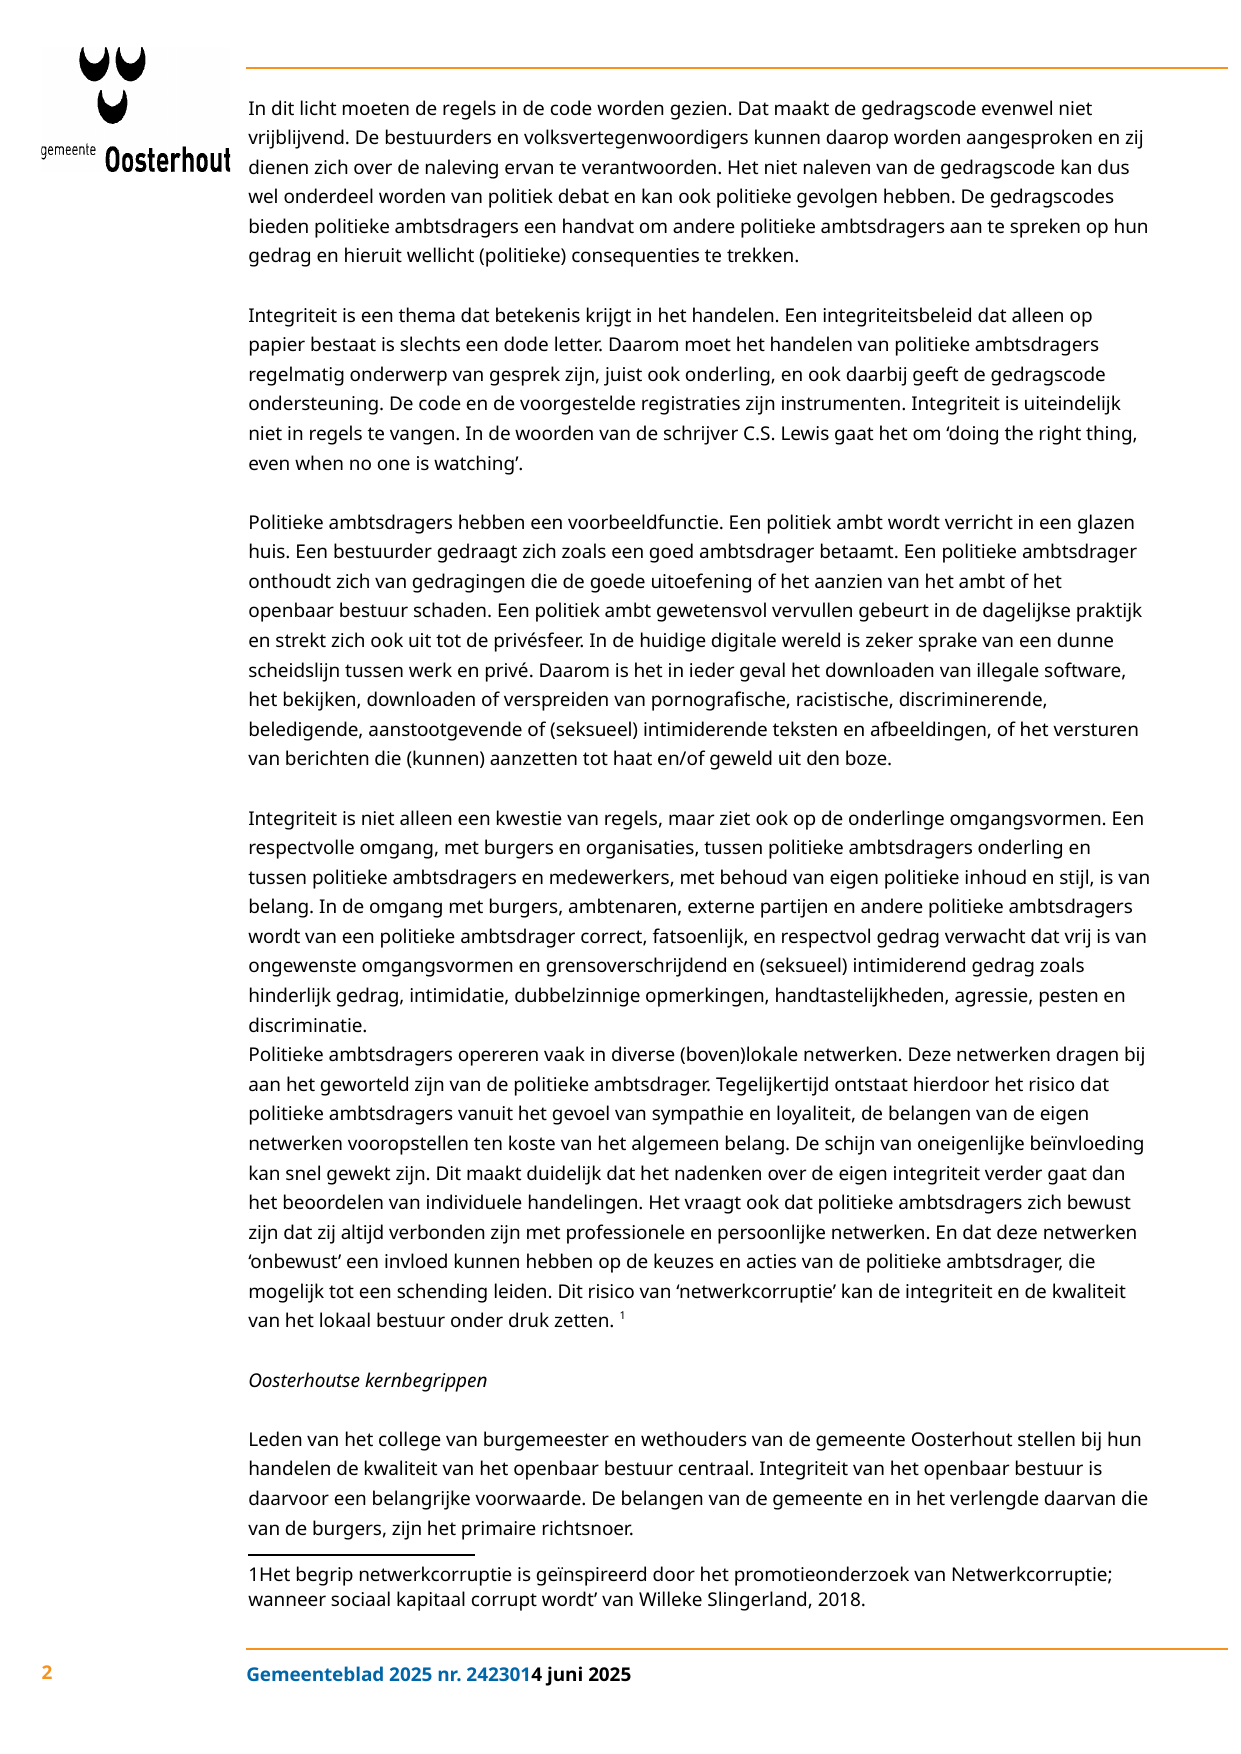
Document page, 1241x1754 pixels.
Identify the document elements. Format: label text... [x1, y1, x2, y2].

text Het begrip netwerkcorruptie is geïnspireerd door het promotieonderzoek van Netwerkcorruptie; wanneer sociaal kapitaal corrupt wordt’ van Willeke Slingerland, 2018. [248, 1561, 1152, 1612]
text Leden van het college van burgemeester en wethouders van de gemeente Oosterhout stellen bij hun handelen de kwaliteit van het openbaar bestuur centraal. Integriteit van het openbaar bestuur is daarvoor een belangrijke voorwaarde. De belangen van de gemeente en in het verlengde daarvan die van de burgers, zijn het primaire richtsnoer. [248, 1426, 1152, 1541]
text In dit licht moeten de regels in de code worden gezien. Dat maakt de gedragscode evenwel niet vrijblijvend. De bestuurders en volksvertegenwoordigers kunnen daarop worden aangesproken en zij dienen zich over de naleving ervan te verantwoorden. Het niet naleven van de gedragscode kan dus wel onderdeel worden van politiek debat en kan ook politieke gevolgen hebben. De gedragscodes bieden politieke ambtsdragers een handvat om andere politieke ambtsdragers aan te spreken op hun gedrag en hieruit wellicht (politieke) consequenties te trekken. [248, 95, 1152, 268]
text Politieke ambtsdragers hebben een voorbeeldfunctie. Een politiek ambt wordt verricht in een glazen huis. Een bestuurder gedraagt zich zoals een goed ambtsdrager betaamt. Een politieke ambtsdrager onthoudt zich van gedragingen die de goede uitoefening of het aanzien van het ambt of het openbaar bestuur schaden. Een politiek ambt gewetensvol vervullen gebeurt in de dagelijkse praktijk en strekt zich ook uit tot de privésfeer. In de huidige digitale wereld is zeker sprake van een dunne scheidslijn tussen werk en privé. Daarom is het in ieder geval het downloaden van illegale software, het bekijken, downloaden of verspreiden van pornografische, racistische, discriminerende, beledigende, aanstootgevende of (seksueel) intimiderende teksten en afbeeldingen, of het versturen van berichten die (kunnen) aanzetten tot haat en/of geweld uit den boze. [248, 509, 1152, 771]
text Oosterhoutse kernbegrippen [248, 1367, 1152, 1393]
picture [41, 47, 231, 172]
text Politieke ambtsdragers opereren vaak in diverse (boven)lokale netwerken. Deze netwerken dragen bij aan het geworteld zijn van de politieke ambtsdrager. Tegelijkertijd ontstaat hierdoor het risico dat politieke ambtsdragers vanuit het gevoel van sympathie en loyaliteit, de belangen van de eigen netwerken vooropstellen ten koste van het algemeen belang. De schijn van oneigenlijke beïnvloeding kan snel gewekt zijn. Dit maakt duidelijk dat het nadenken over de eigen integriteit verder gaat dan het beoordelen van individuele handelingen. Het vraagt ook dat politieke ambtsdragers zich bewust zijn dat zij altijd verbonden zijn met professionele en persoonlijke netwerken. En dat deze netwerken ‘onbewust’ een invloed kunnen hebben op de keuzes en acties van de politieke ambtsdrager, die mogelijk tot een schending leiden. Dit risico van ‘netwerkcorruptie’ kan de integriteit en de kwaliteit van het lokaal bestuur onder druk zetten. [248, 1041, 1152, 1333]
text Integriteit is niet alleen een kwestie van regels, maar ziet ook op de onderlinge omgangsvormen. Een respectvolle omgang, met burgers en organisaties, tussen politieke ambtsdragers onderling en tussen politieke ambtsdragers en medewerkers, met behoud van eigen politieke inhoud en stijl, is van belang. In de omgang met burgers, ambtenaren, externe partijen en andere politieke ambtsdragers wordt van een politieke ambtsdrager correct, fatsoenlijk, en respectvol gedrag verwacht dat vrij is van ongewenste omgangsvormen en grensoverschrijdend en (seksueel) intimiderend gedrag zoals hinderlijk gedrag, intimidatie, dubbelzinnige opmerkingen, handtastelijkheden, agressie, pesten en discriminatie. [248, 805, 1152, 1038]
text Integriteit is een thema dat betekenis krijgt in het handelen. Een integriteitsbeleid dat alleen op papier bestaat is slechts een dode letter. Daarom moet het handelen van politieke ambtsdragers regelmatig onderwerp van gesprek zijn, juist ook onderling, en ook daarbij geeft de gedragscode ondersteuning. De code en de voorgestelde registraties zijn instrumenten. Integriteit is uiteindelijk niet in regels te vangen. In de woorden van de schrijver C.S. Lewis gaat het om ‘doing the right thing, even when no one is watching’. [248, 302, 1152, 476]
